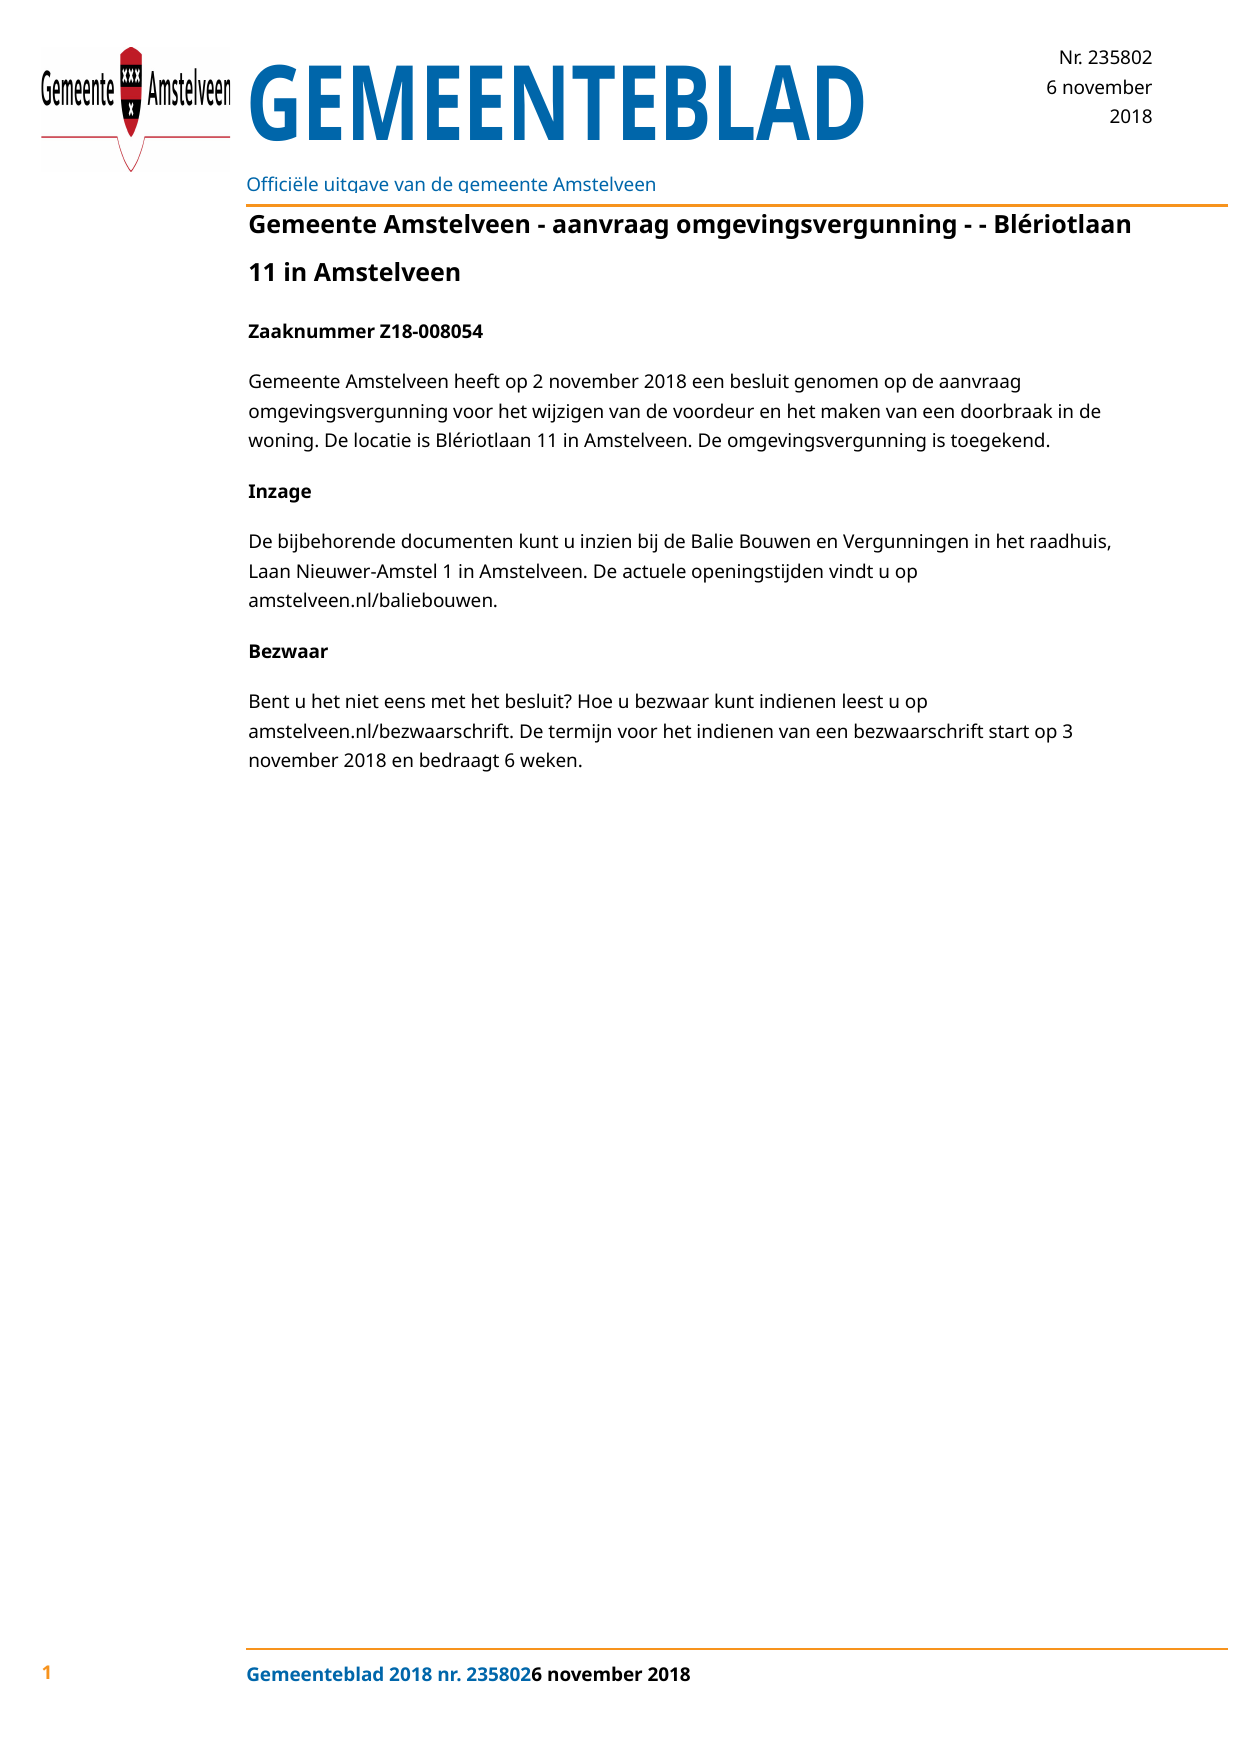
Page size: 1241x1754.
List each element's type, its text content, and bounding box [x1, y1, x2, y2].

text Gemeente Amstelveen heeft op 2 november 2018 een besluit genomen op de aanvraag omgevingsvergunning voor het wijzigen van de voordeur en het maken van een doorbraak in de woning. De locatie is Blériotlaan 11 in Amstelveen. De omgevingsvergunning is toegekend. [248, 368, 1152, 453]
text Gemeente Amstelveen - aanvraag omgevingsvergunning - - Blériotlaan 11 in Amstelveen [248, 207, 1152, 288]
picture [41, 47, 231, 172]
text Inzage [248, 478, 1152, 504]
text Zaaknummer Z18-008054 [248, 318, 1152, 344]
text Bent u het niet eens met het besluit? Hoe u bezwaar kunt indienen leest u op amstelveen.nl/bezwaarschrift. De termijn voor het indienen van een bezwaarschrift start op 3 november 2018 en bedraagt 6 weken. [248, 688, 1152, 773]
text Bezwaar [248, 638, 1152, 664]
text De bijbehorende documenten kunt u inzien bij de Balie Bouwen en Vergunningen in het raadhuis, Laan Nieuwer-Amstel 1 in Amstelveen. De actuele openingstijden vindt u op amstelveen.nl/baliebouwen. [248, 528, 1152, 613]
